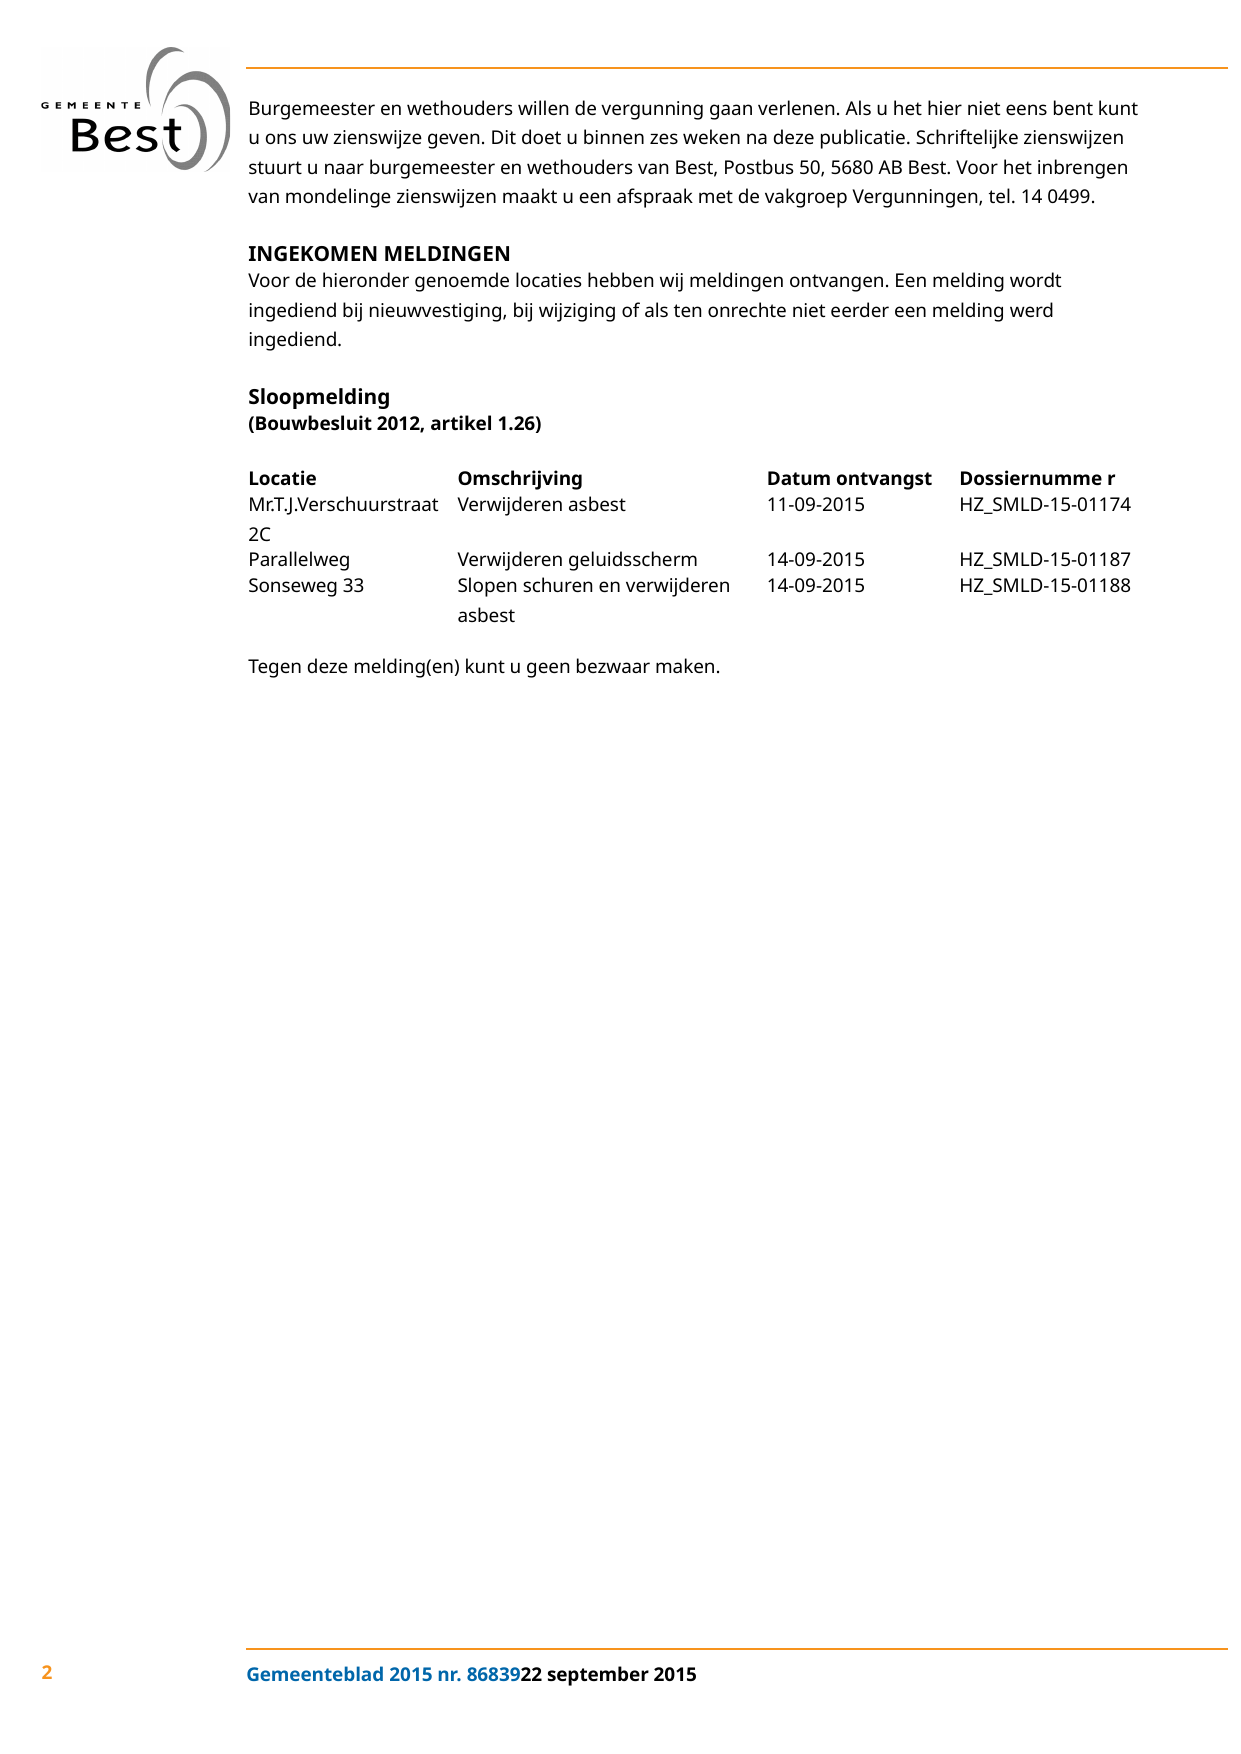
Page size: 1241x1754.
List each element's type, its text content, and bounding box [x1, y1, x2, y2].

table_cell Parallelweg [248, 547, 457, 572]
table_cell HZ_SMLD-15-01174 [959, 491, 1152, 547]
table_cell 14-09-2015 [767, 547, 959, 572]
table_header Dossiernumme r [959, 466, 1152, 491]
table_cell 11-09-2015 [767, 491, 959, 547]
table_header Datum ontvangst [767, 466, 959, 491]
text (Bouwbesluit 2012, artikel 1.26) [248, 410, 1152, 436]
table_cell HZ_SMLD-15-01188 [959, 572, 1152, 628]
text Burgemeester en wethouders willen de vergunning gaan verlenen. Als u het hier niet eens bent kunt u ons uw zienswijze geven. Dit doet u binnen zes weken na deze publicatie. Schriftelijke zienswijzen stuurt u naar burgemeester en wethouders van Best, Postbus 50, 5680 AB Best. Voor het inbrengen van mondelinge zienswijzen maakt u een afspraak met de vakgroep Vergunningen, tel. 14 0499. [248, 95, 1152, 209]
table_cell Verwijderen geluidsscherm [457, 547, 767, 572]
text Tegen deze melding(en) kunt u geen bezwaar maken. [248, 653, 1152, 679]
table_cell 14-09-2015 [767, 572, 959, 628]
table_header Omschrijving [457, 466, 767, 491]
table_cell Slopen schuren en verwijderen asbest [457, 572, 767, 628]
text Voor de hieronder genoemde locaties hebben wij meldingen ontvangen. Een melding wordt ingediend bij nieuwvestiging, bij wijziging of als ten onrechte niet eerder een melding werd ingediend. [248, 267, 1152, 352]
table_cell Verwijderen asbest [457, 491, 767, 547]
text Sloopmelding [248, 382, 1152, 410]
table_header Locatie [248, 466, 457, 491]
table_cell HZ_SMLD-15-01187 [959, 547, 1152, 572]
text INGEKOMEN MELDINGEN [248, 239, 1152, 267]
table_cell Mr.T.J.Verschuurstraat 2C [248, 491, 457, 547]
table_cell Sonseweg 33 [248, 572, 457, 628]
picture [41, 47, 231, 172]
